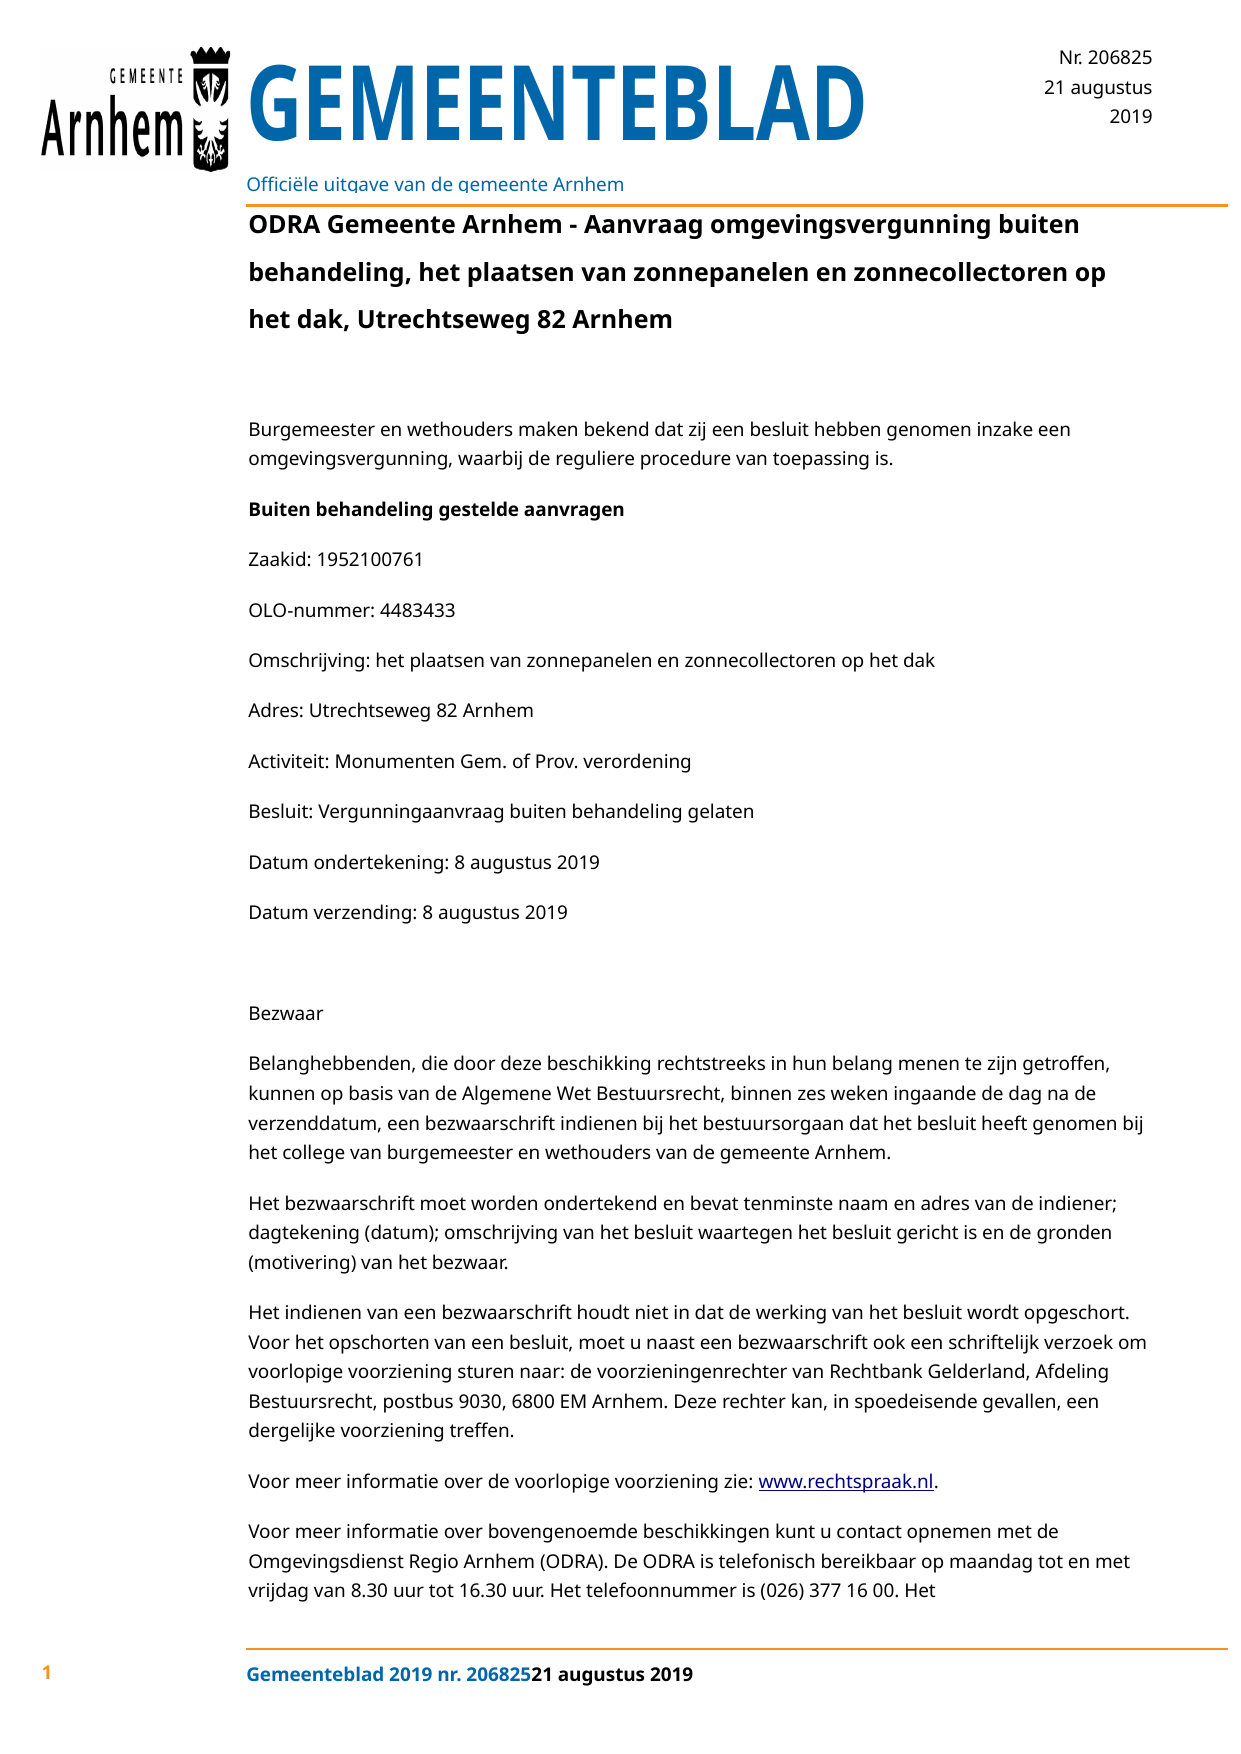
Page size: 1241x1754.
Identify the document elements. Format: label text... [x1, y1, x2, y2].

text Datum ondertekening: 8 augustus 2019 [248, 849, 1152, 874]
text Voor meer informatie over bovengenoemde beschikkingen kunt u contact opnemen met de Omgevingsdienst Regio Arnhem (ODRA). De ODRA is telefonisch bereikbaar op maandag tot en met vrijdag van 8.30 uur tot 16.30 uur. Het telefoonnummer is (026) 377 16 00. Het [248, 1518, 1152, 1603]
text Het indienen van een bezwaarschrift houdt niet in dat de werking van het besluit wordt opgeschort. Voor het opschorten van een besluit, moet u naast een bezwaarschrift ook een schriftelijk verzoek om voorlopige voorziening sturen naar: de voorzieningenrechter van Rechtbank Gelderland, Afdeling Bestuursrecht, postbus 9030, 6800 EM Arnhem. Deze rechter kan, in spoedeisende gevallen, een dergelijke voorziening treffen. [248, 1299, 1152, 1443]
text Zaakid: 1952100761 [248, 546, 1152, 572]
text Bezwaar [248, 1000, 1152, 1026]
text Omschrijving: het plaatsen van zonnepanelen en zonnecollectoren op het dak [248, 647, 1152, 673]
text ODRA Gemeente Arnhem - Aanvraag omgevingsvergunning buiten behandeling, het plaatsen van zonnepanelen en zonnecollectoren op het dak, Utrechtseweg 82 Arnhem [248, 207, 1152, 336]
picture [41, 47, 231, 172]
text Adres: Utrechtseweg 82 Arnhem [248, 698, 1152, 723]
text Voor meer informatie over de voorlopige voorziening zie: www.rechtspraak.nl. [248, 1468, 1152, 1494]
text Buiten behandeling gestelde aanvragen [248, 496, 1152, 522]
text Datum verzending: 8 augustus 2019 [248, 899, 1152, 925]
text Activiteit: Monumenten Gem. of Prov. verordening [248, 748, 1152, 774]
text Burgemeester en wethouders maken bekend dat zij een besluit hebben genomen inzake een omgevingsvergunning, waarbij de reguliere procedure van toepassing is. [248, 416, 1152, 471]
text Belanghebbenden, die door deze beschikking rechtstreeks in hun belang menen te zijn getroffen, kunnen op basis van de Algemene Wet Bestuursrecht, binnen zes weken ingaande de dag na de verzenddatum, een bezwaarschrift indienen bij het bestuursorgaan dat het besluit heeft genomen bij het college van burgemeester en wethouders van de gemeente Arnhem. [248, 1051, 1152, 1165]
text OLO-nummer: 4483433 [248, 597, 1152, 622]
text Het bezwaarschrift moet worden ondertekend en bevat tenminste naam en adres van de indiener; dagtekening (datum); omschrijving van het besluit waartegen het besluit gericht is en de gronden (motivering) van het bezwaar. [248, 1190, 1152, 1274]
text Besluit: Vergunningaanvraag buiten behandeling gelaten [248, 798, 1152, 824]
